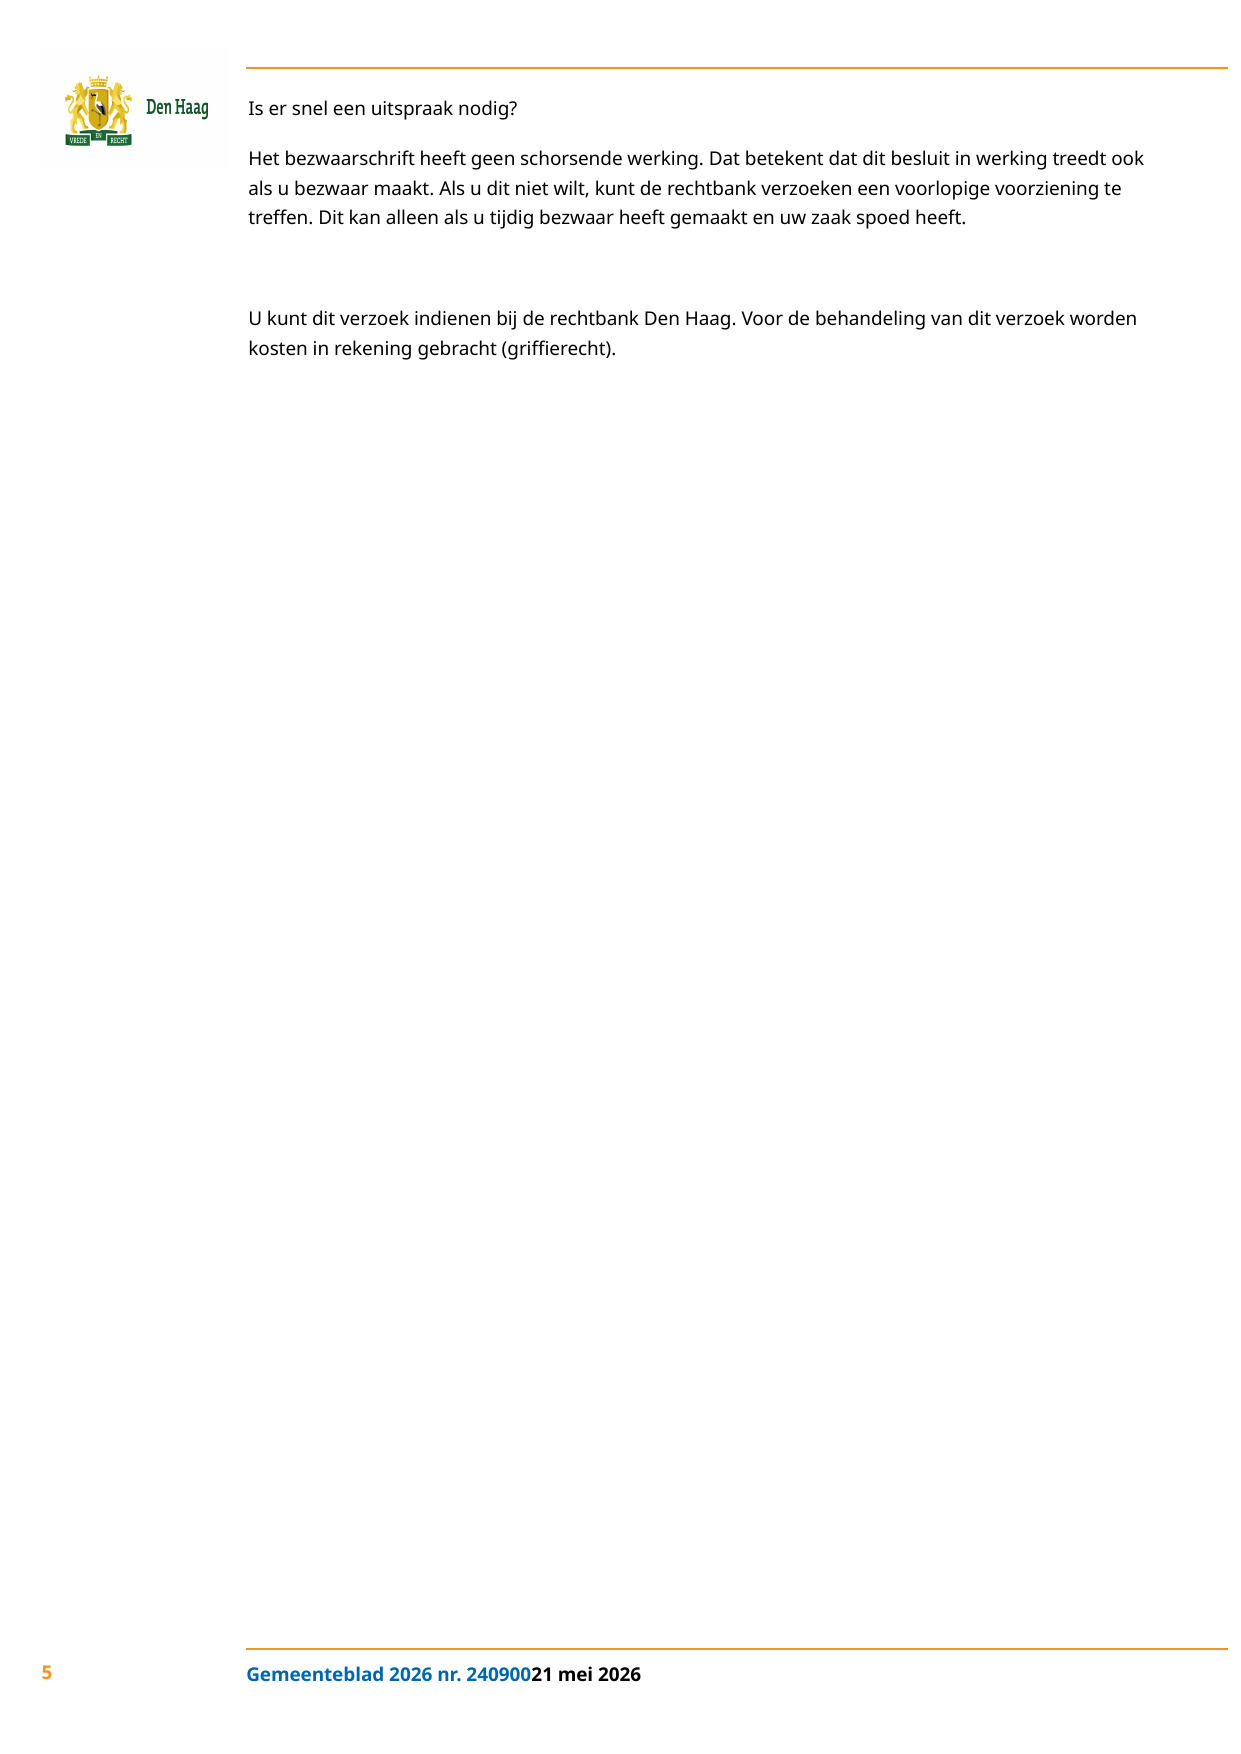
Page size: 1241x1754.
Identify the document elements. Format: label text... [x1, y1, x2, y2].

text U kunt dit verzoek indienen bij de rechtbank Den Haag. Voor de behandeling van dit verzoek worden kosten in rekening gebracht (griffierecht). [248, 305, 1152, 361]
picture [41, 47, 231, 172]
text Het bezwaarschrift heeft geen schorsende werking. Dat betekent dat dit besluit in werking treedt ook als u bezwaar maakt. Als u dit niet wilt, kunt de rechtbank verzoeken een voorlopige voorziening te treffen. Dit kan alleen als u tijdig bezwaar heeft gemaakt en uw zaak spoed heeft. [248, 145, 1152, 230]
text Is er snel een uitspraak nodig? [248, 95, 1152, 121]
